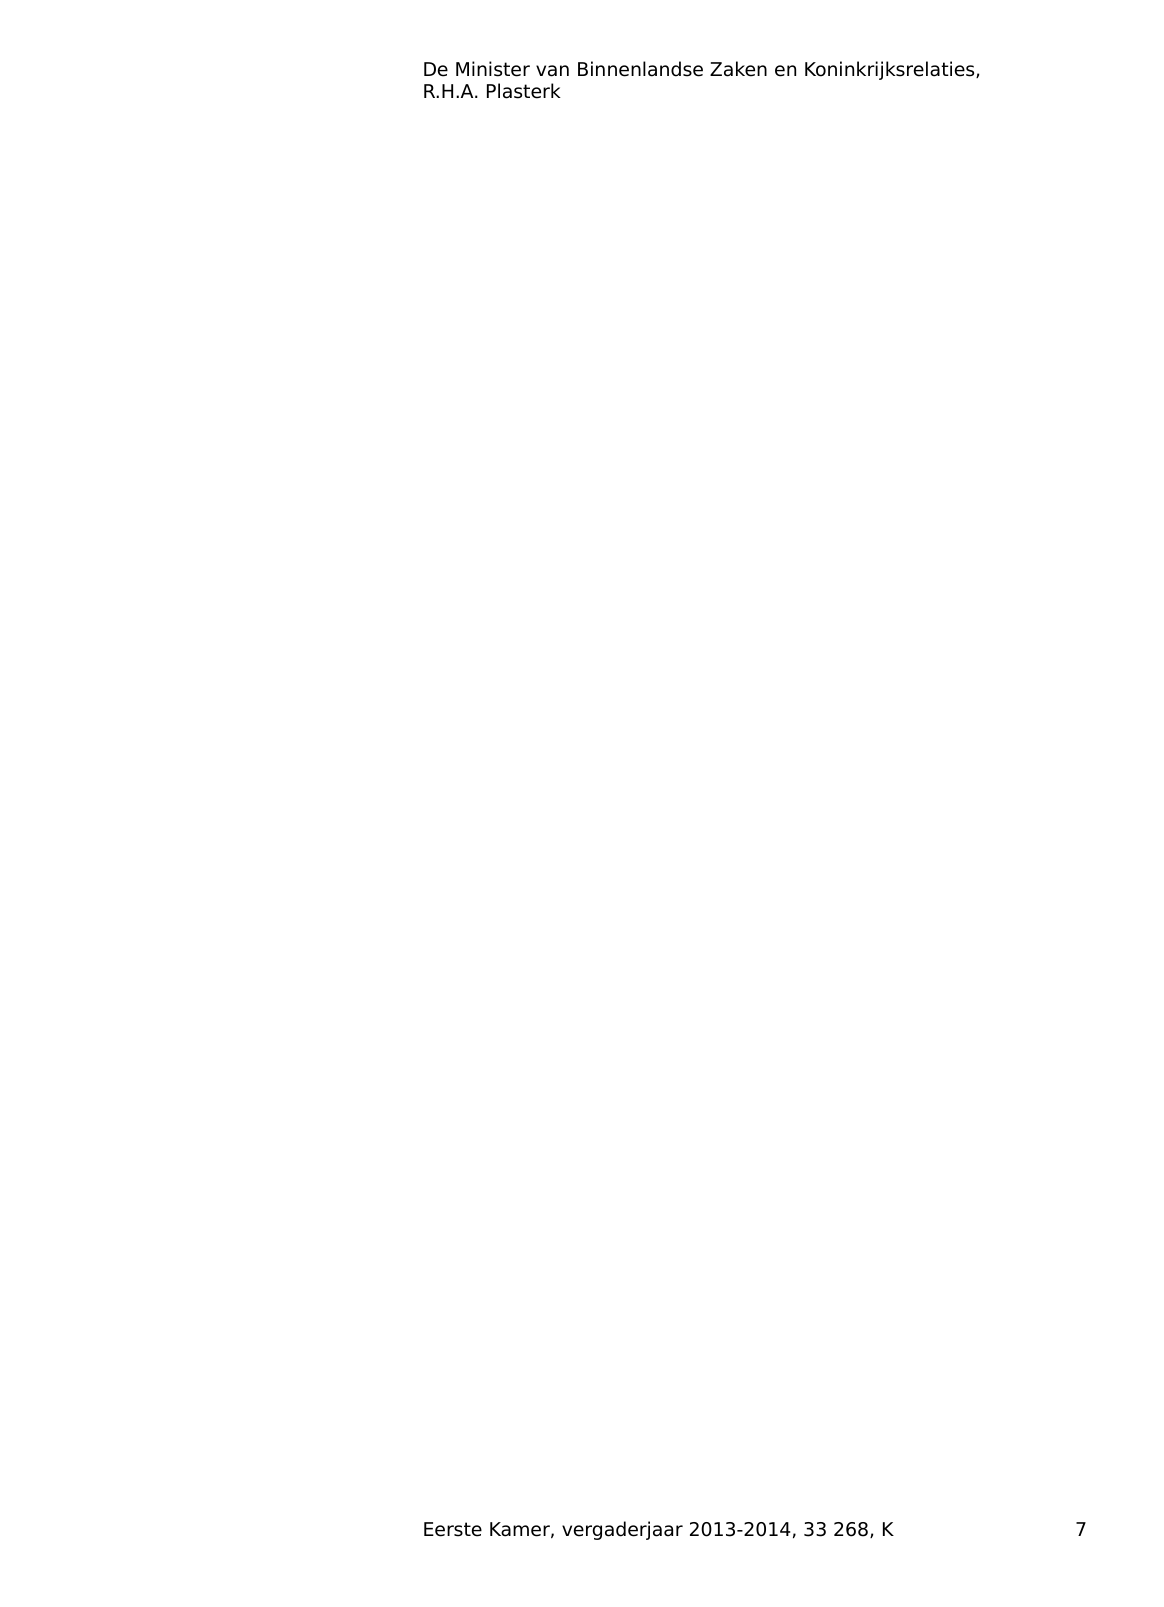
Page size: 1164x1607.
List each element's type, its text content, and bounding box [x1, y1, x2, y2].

text De Minister van Binnenlandse Zaken en Koninkrijksrelaties, R.H.A. Plasterk [422, 59, 1087, 103]
